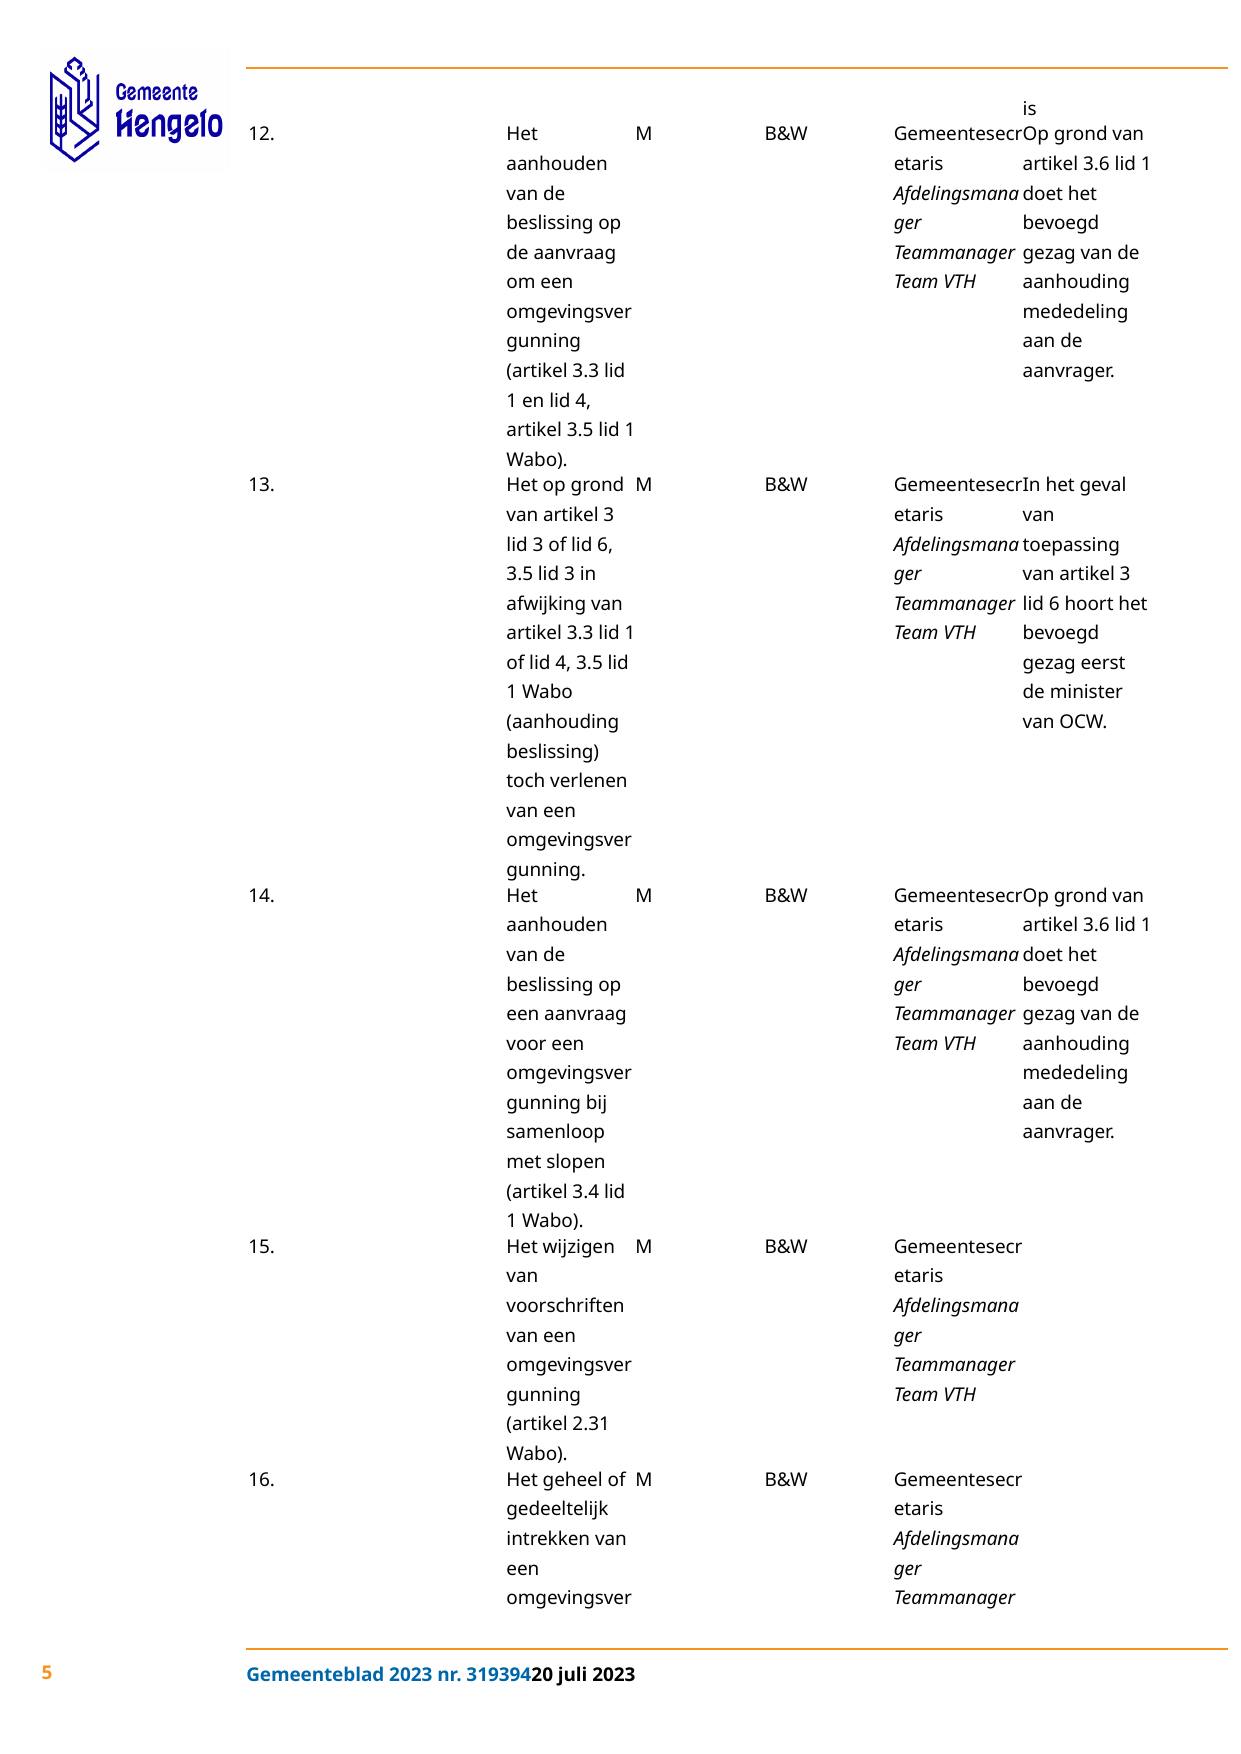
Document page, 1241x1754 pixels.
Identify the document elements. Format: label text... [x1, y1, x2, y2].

table_cell B&W [764, 121, 893, 472]
table_cell [635, 95, 764, 121]
table_cell [764, 95, 893, 121]
table_cell [248, 1466, 506, 1610]
table_cell [894, 95, 1022, 121]
table_cell Het aanhouden van de beslissing op een aanvraag voor een omgevingsvergunning bij samenloop met slopen (artikel 3.4 lid 1 Wabo). [506, 882, 635, 1233]
table_cell B&W [764, 472, 893, 882]
table_cell [248, 121, 506, 472]
table_cell Het op grond van artikel 3 lid 3 of lid 6, 3.5 lid 3 in afwijking van artikel 3.3 lid 1 of lid 4, 3.5 lid 1 Wabo (aanhouding beslissing) toch verlenen van een omgevingsvergunning. [506, 472, 635, 882]
table_cell [248, 95, 506, 121]
table_cell is [1023, 95, 1152, 121]
table_cell Op grond van artikel 3.6 lid 1 doet het bevoegd gezag van de aanhouding mededeling aan de aanvrager. [1023, 882, 1152, 1233]
table_cell M [635, 121, 764, 472]
table_cell Op grond van artikel 3.6 lid 1 doet het bevoegd gezag van de aanhouding mededeling aan de aanvrager. [1023, 121, 1152, 472]
table_cell M [635, 882, 764, 1233]
table_cell B&W [764, 1466, 893, 1610]
table_cell Gemeentesecretaris Afdelingsmanager Teammanager Team VTH [894, 472, 1022, 882]
table_cell Gemeentesecretaris Afdelingsmanager Teammanager Team VTH [894, 882, 1022, 1233]
table_cell [248, 472, 506, 882]
table_cell [506, 95, 635, 121]
table_cell [248, 882, 506, 1233]
table_cell B&W [764, 1233, 893, 1466]
table_cell Het geheel of gedeeltelijk intrekken van een omgevingsver [506, 1466, 635, 1610]
table_cell Het wijzigen van voorschriften van een omgevingsvergunning (artikel 2.31 Wabo). [506, 1233, 635, 1466]
table_cell [248, 1233, 506, 1466]
table_cell Het aanhouden van de beslissing op de aanvraag om een omgevingsvergunning (artikel 3.3 lid 1 en lid 4, artikel 3.5 lid 1 Wabo). [506, 121, 635, 472]
table_cell Gemeentesecretaris Afdelingsmanager Teammanager Team VTH [894, 121, 1022, 472]
table_cell In het geval van toepassing van artikel 3 lid 6 hoort het bevoegd gezag eerst de minister van OCW. [1023, 472, 1152, 882]
table_cell M [635, 1233, 764, 1466]
picture [41, 47, 231, 172]
table_cell M [635, 1466, 764, 1610]
table_cell [1023, 1466, 1152, 1610]
table_cell M [635, 472, 764, 882]
table_cell Gemeentesecretaris Afdelingsmanager Teammanager [894, 1466, 1022, 1610]
table_cell [1023, 1233, 1152, 1466]
table_cell Gemeentesecretaris Afdelingsmanager Teammanager Team VTH [894, 1233, 1022, 1466]
table_cell B&W [764, 882, 893, 1233]
